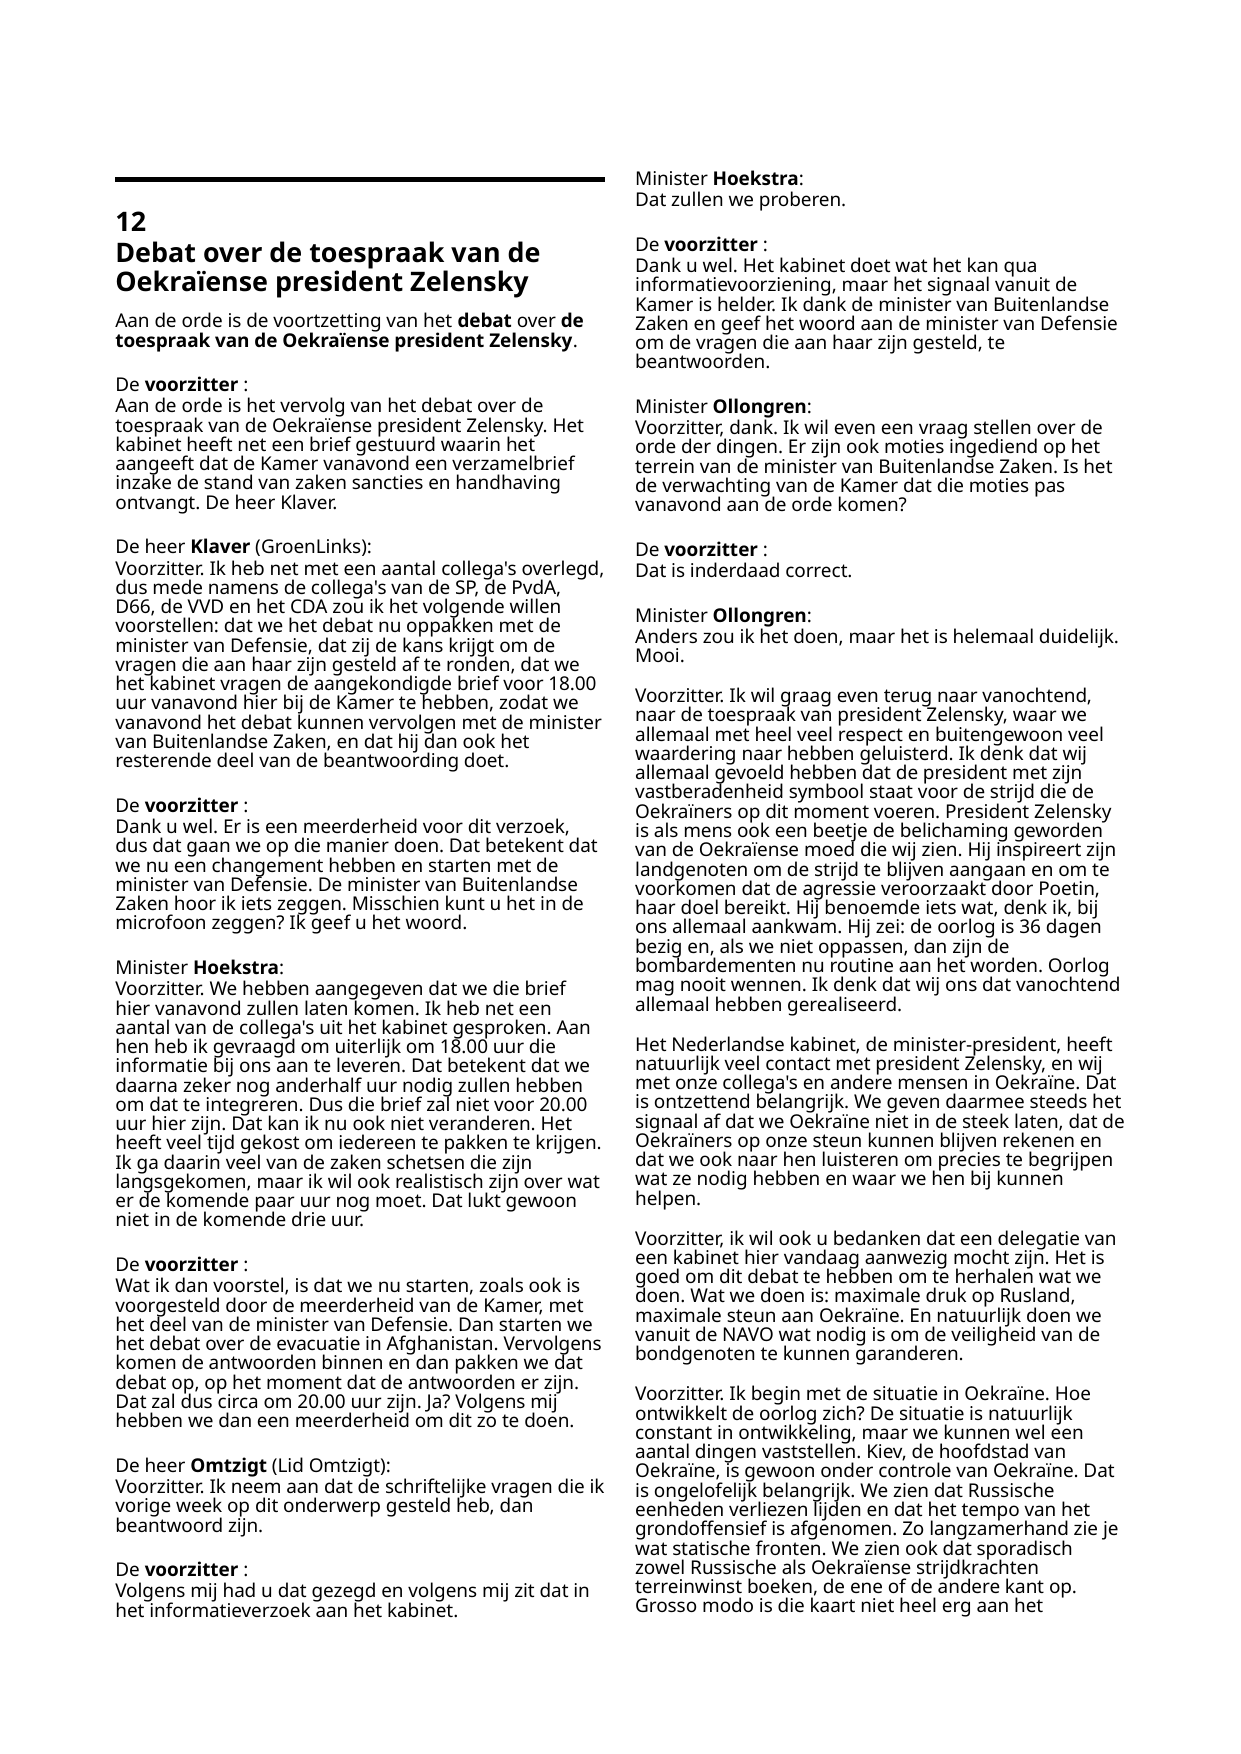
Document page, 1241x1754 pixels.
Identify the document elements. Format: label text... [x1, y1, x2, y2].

text Debat over de toespraak van de Oekraïense president Zelensky [115, 239, 605, 312]
text Volgens mij had u dat gezegd en volgens mij zit dat in het informatieverzoek aan het kabinet. [115, 1582, 605, 1621]
text De voorzitter : [635, 536, 1125, 562]
text Dat zullen we proberen. [635, 191, 1125, 210]
text Aan de orde is de voortzetting van het debat over de toespraak van de Oekraïense president Zelensky. [115, 312, 605, 351]
text Voorzitter, dank. Ik wil even een vraag stellen over de orde der dingen. Er zijn ook moties ingediend op het terrein van de minister van Buitenlandse Zaken. Is het de verwachting van de Kamer dat die moties pas vanavond aan de orde komen? [635, 419, 1125, 516]
text Dank u wel. Het kabinet doet wat het kan qua informatievoorziening, maar het signaal vanuit de Kamer is helder. Ik dank de minister van Buitenlandse Zaken en geef het woord aan de minister van Defensie om de vragen die aan haar zijn gesteld, te beantwoorden. [635, 257, 1125, 373]
text De voorzitter : [115, 792, 605, 818]
text Minister Ollongren: [635, 602, 1125, 628]
text De voorzitter : [115, 372, 605, 397]
text Aan de orde is het vervolg van het debat over de toespraak van de Oekraïense president Zelensky. Het kabinet heeft net een brief gestuurd waarin het aangeeft dat de Kamer vanavond een verzamelbrief inzake de stand van zaken sancties en handhaving ontvangt. De heer Klaver. [115, 397, 605, 513]
text Voorzitter, ik wil ook u bedanken dat een delegatie van een kabinet hier vandaag aanwezig mocht zijn. Het is goed om dit debat te hebben om te herhalen wat we doen. Wat we doen is: maximale druk op Rusland, maximale steun aan Oekraïne. En natuurlijk doen we vanuit de NAVO wat nodig is om de veiligheid van de bondgenoten te kunnen garanderen. [635, 1230, 1125, 1364]
text De voorzitter : [115, 1252, 605, 1277]
text Minister Hoekstra: [115, 954, 605, 980]
text Anders zou ik het doen, maar het is helemaal duidelijk. Mooi. [635, 628, 1125, 666]
text Voorzitter. We hebben aangegeven dat we die brief hier vanavond zullen laten komen. Ik heb net een aantal van de collega's uit het kabinet gesproken. Aan hen heb ik gevraagd om uiterlijk om 18.00 uur die informatie bij ons aan te leveren. Dat betekent dat we daarna zeker nog anderhalf uur nodig zullen hebben om dat te integreren. Dus die brief zal niet voor 20.00 uur hier zijn. Dat kan ik nu ook niet veranderen. Het heeft veel tijd gekost om iedereen te pakken te krijgen. Ik ga daarin veel van de zaken schetsen die zijn langsgekomen, maar ik wil ook realistisch zijn over wat er de komende paar uur nog moet. Dat lukt gewoon niet in de komende drie uur. [115, 980, 605, 1231]
text De voorzitter : [115, 1557, 605, 1582]
text Voorzitter. Ik begin met de situatie in Oekraïne. Hoe ontwikkelt de oorlog zich? De situatie is natuurlijk constant in ontwikkeling, maar we kunnen wel een aantal dingen vaststellen. Kiev, de hoofdstad van Oekraïne, is gewoon onder controle van Oekraïne. Dat is ongelofelijk belangrijk. We zien dat Russische eenheden verliezen lijden en dat het tempo van het grondoffensief is afgenomen. Zo langzamerhand zie je wat statische fronten. We zien ook dat sporadisch zowel Russische als Oekraïense strijdkrachten terreinwinst boeken, de ene of de andere kant op. Grosso modo is die kaart niet heel erg aan het [635, 1385, 1125, 1617]
text De heer Omtzigt (Lid Omtzigt): [115, 1452, 605, 1478]
text Voorzitter. Ik neem aan dat de schriftelijke vragen die ik vorige week op dit onderwerp gesteld heb, dan beantwoord zijn. [115, 1478, 605, 1536]
text Voorzitter. Ik wil graag even terug naar vanochtend, naar de toespraak van president Zelensky, waar we allemaal met heel veel respect en buitengewoon veel waardering naar hebben geluisterd. Ik denk dat wij allemaal gevoeld hebben dat de president met zijn vastberadenheid symbool staat voor de strijd die de Oekraïners op dit moment voeren. President Zelensky is als mens ook een beetje de belichaming geworden van de Oekraïense moed die wij zien. Hij inspireert zijn landgenoten om de strijd te blijven aangaan en om te voorkomen dat de agressie veroorzaakt door Poetin, haar doel bereikt. Hij benoemde iets wat, denk ik, bij ons allemaal aankwam. Hij zei: de oorlog is 36 dagen bezig en, als we niet oppassen, dan zijn de bombardementen nu routine aan het worden. Oorlog mag nooit wennen. Ik denk dat wij ons dat vanochtend allemaal hebben gerealiseerd. [635, 687, 1125, 1015]
text Het Nederlandse kabinet, de minister-president, heeft natuurlijk veel contact met president Zelensky, en wij met onze collega's en andere mensen in Oekraïne. Dat is ontzettend belangrijk. We geven daarmee steeds het signaal af dat we Oekraïne niet in de steek laten, dat de Oekraïners op onze steun kunnen blijven rekenen en dat we ook naar hen luisteren om precies te begrijpen wat ze nodig hebben en waar we hen bij kunnen helpen. [635, 1036, 1125, 1209]
text De heer Klaver (GroenLinks): [115, 534, 605, 559]
text De voorzitter : [635, 231, 1125, 257]
text Minister Hoekstra: [635, 165, 1125, 191]
text 12 [115, 203, 605, 239]
text Wat ik dan voorstel, is dat we nu starten, zoals ook is voorgesteld door de meerderheid van de Kamer, met het deel van de minister van Defensie. Dan starten we het debat over de evacuatie in Afghanistan. Vervolgens komen de antwoorden binnen en dan pakken we dat debat op, op het moment dat de antwoorden er zijn. Dat zal dus circa om 20.00 uur zijn. Ja? Volgens mij hebben we dan een meerderheid om dit zo te doen. [115, 1277, 605, 1431]
text Minister Ollongren: [635, 393, 1125, 419]
text Dat is inderdaad correct. [635, 562, 1125, 581]
text Voorzitter. Ik heb net met een aantal collega's overlegd, dus mede namens de collega's van de SP, de PvdA, D66, de VVD en het CDA zou ik het volgende willen voorstellen: dat we het debat nu oppakken met de minister van Defensie, dat zij de kans krijgt om de vragen die aan haar zijn gesteld af te ronden, dat we het kabinet vragen de aangekondigde brief voor 18.00 uur vanavond hier bij de Kamer te hebben, zodat we vanavond het debat kunnen vervolgen met de minister van Buitenlandse Zaken, en dat hij dan ook het resterende deel van de beantwoording doet. [115, 559, 605, 771]
text Dank u wel. Er is een meerderheid voor dit verzoek, dus dat gaan we op die manier doen. Dat betekent dat we nu een changement hebben en starten met de minister van Defensie. De minister van Buitenlandse Zaken hoor ik iets zeggen. Misschien kunt u het in de microfoon zeggen? Ik geef u het woord. [115, 818, 605, 934]
